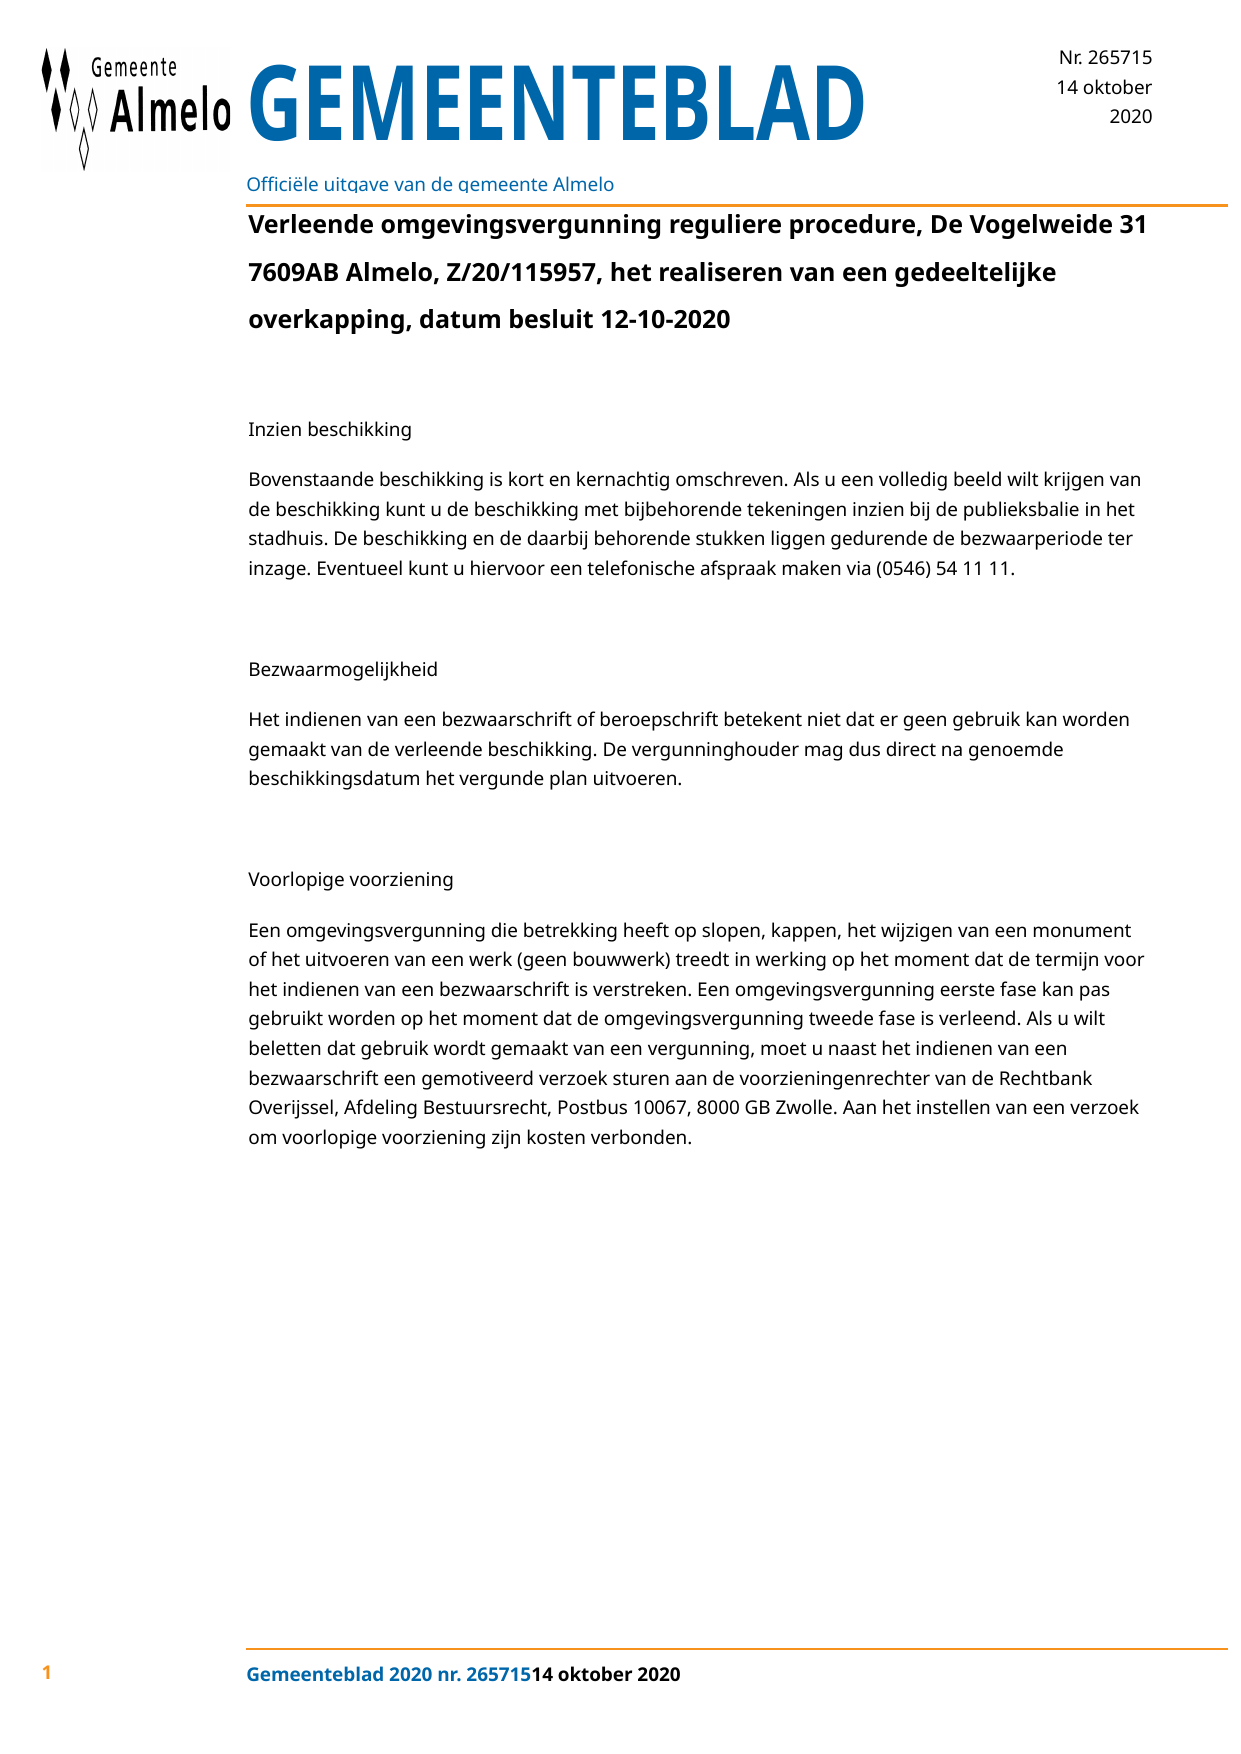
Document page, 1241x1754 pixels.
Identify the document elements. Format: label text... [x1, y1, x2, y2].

text Bezwaarmogelijkheid [248, 656, 1152, 682]
text Een omgevingsvergunning die betrekking heeft op slopen, kappen, het wijzigen van een monument of het uitvoeren van een werk (geen bouwwerk) treedt in werking op het moment dat de termijn voor het indienen van een bezwaarschrift is verstreken. Een omgevingsvergunning eerste fase kan pas gebruikt worden op het moment dat de omgevingsvergunning tweede fase is verleend. Als u wilt beletten dat gebruik wordt gemaakt van een vergunning, moet u naast het indienen van een bezwaarschrift een gemotiveerd verzoek sturen aan de voorzieningenrechter van de Rechtbank Overijssel, Afdeling Bestuursrecht, Postbus 10067, 8000 GB Zwolle. Aan het instellen van een verzoek om voorlopige voorziening zijn kosten verbonden. [248, 917, 1152, 1149]
text Bovenstaande beschikking is kort en kernachtig omschreven. Als u een volledig beeld wilt krijgen van de beschikking kunt u de beschikking met bijbehorende tekeningen inzien bij de publieksbalie in het stadhuis. De beschikking en de daarbij behorende stukken liggen gedurende de bezwaarperiode ter inzage. Eventueel kunt u hiervoor een telefonische afspraak maken via (0546) 54 11 11. [248, 466, 1152, 581]
text Inzien beschikking [248, 416, 1152, 442]
text Verleende omgevingsvergunning reguliere procedure, De Vogelweide 31 7609AB Almelo, Z/20/115957, het realiseren van een gedeeltelijke overkapping, datum besluit 12-10-2020 [248, 207, 1152, 336]
text Het indienen van een bezwaarschrift of beroepschrift betekent niet dat er geen gebruik kan worden gemaakt van de verleende beschikking. De vergunninghouder mag dus direct na genoemde beschikkingsdatum het vergunde plan uitvoeren. [248, 706, 1152, 791]
text Voorlopige voorziening [248, 866, 1152, 892]
picture [41, 47, 231, 172]
